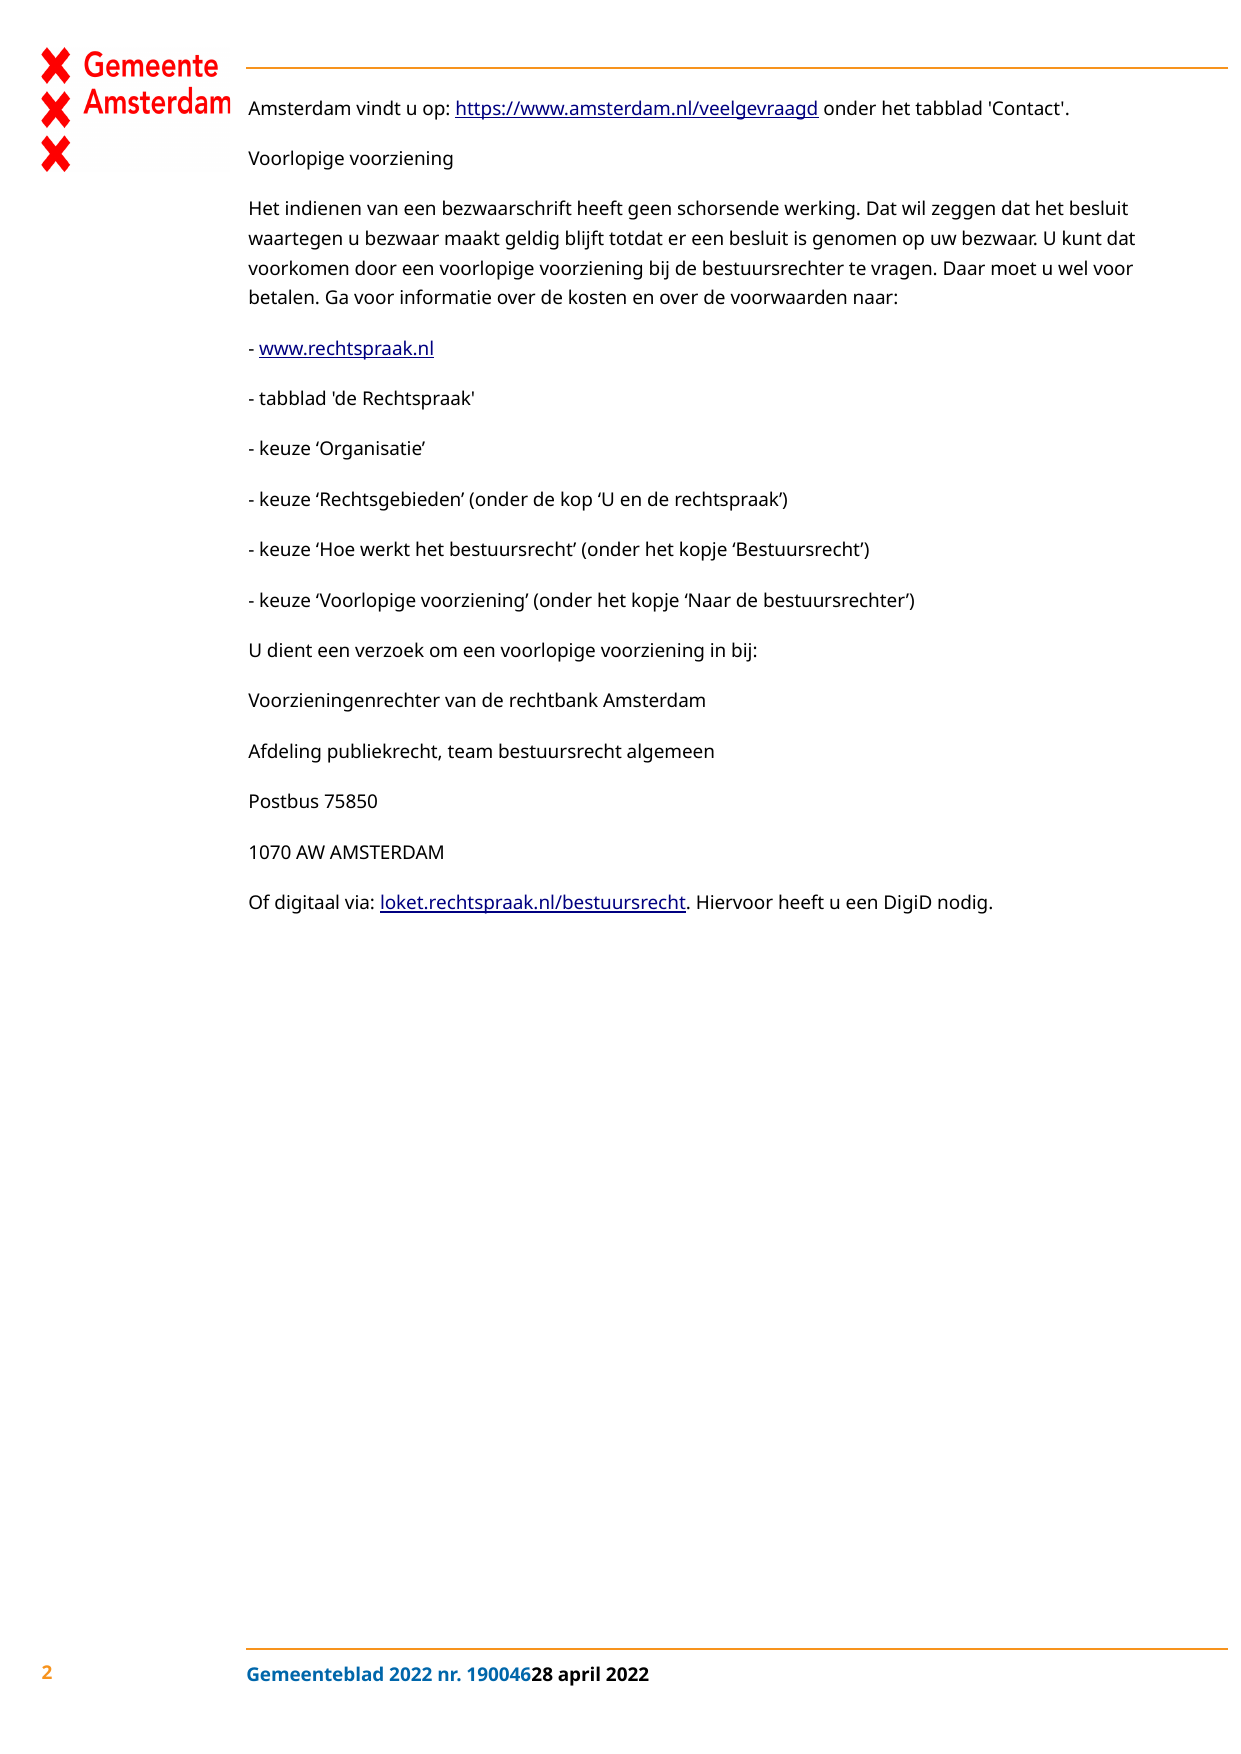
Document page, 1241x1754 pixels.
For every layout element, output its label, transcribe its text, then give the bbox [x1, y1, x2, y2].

text Het indienen van een bezwaarschrift heeft geen schorsende werking. Dat wil zeggen dat het besluit waartegen u bezwaar maakt geldig blijft totdat er een besluit is genomen op uw bezwaar. U kunt dat voorkomen door een voorlopige voorziening bij de bestuursrechter te vragen. Daar moet u wel voor betalen. Ga voor informatie over de kosten en over de voorwaarden naar: [248, 196, 1152, 310]
text U dient een verzoek om een voorlopige voorziening in bij: [248, 637, 1152, 663]
text Voorlopige voorziening [248, 145, 1152, 171]
text Postbus 75850 [248, 788, 1152, 814]
text Of digitaal via: loket.rechtspraak.nl/bestuursrecht. Hiervoor heeft u een DigiD nodig. [248, 889, 1152, 915]
text Voorzieningenrechter van de rechtbank Amsterdam [248, 688, 1152, 713]
text - keuze ‘Organisatie’ [248, 436, 1152, 461]
text Afdeling publiekrecht, team bestuursrecht algemeen [248, 738, 1152, 764]
text Amsterdam vindt u op: https://www.amsterdam.nl/veelgevraagd onder het tabblad 'Contact'. [248, 95, 1152, 121]
text 1070 AW AMSTERDAM [248, 839, 1152, 865]
text - www.rechtspraak.nl [248, 335, 1152, 361]
text - keuze ‘Voorlopige voorziening’ (onder het kopje ‘Naar de bestuursrechter’) [248, 587, 1152, 613]
text - tabblad 'de Rechtspraak' [248, 385, 1152, 411]
picture [41, 47, 231, 172]
text - keuze ‘Hoe werkt het bestuursrecht’ (onder het kopje ‘Bestuursrecht’) [248, 536, 1152, 562]
text - keuze ‘Rechtsgebieden’ (onder de kop ‘U en de rechtspraak’) [248, 486, 1152, 512]
